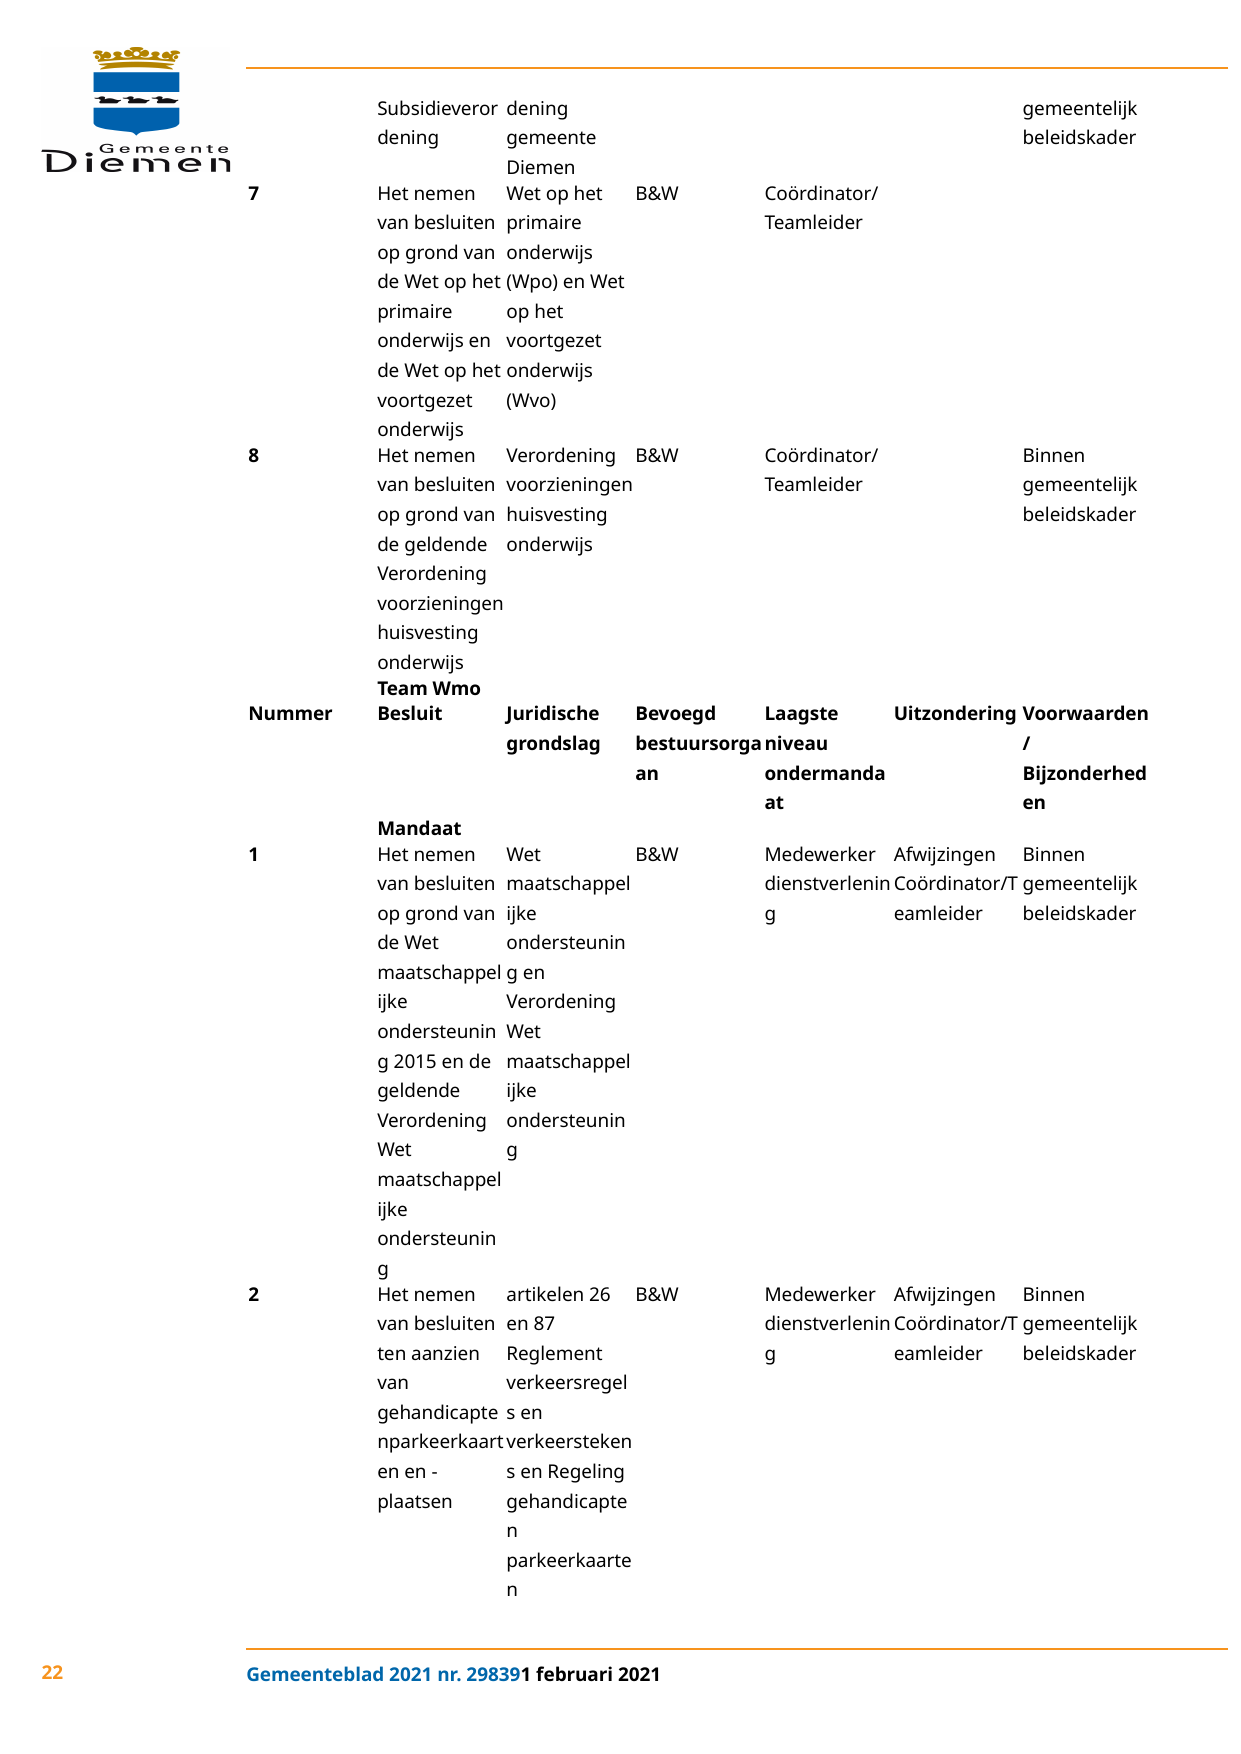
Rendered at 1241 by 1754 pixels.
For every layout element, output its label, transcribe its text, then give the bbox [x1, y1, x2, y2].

table_cell [1023, 815, 1152, 841]
table_cell Medewerker dienstverlening [764, 841, 893, 1281]
table_cell B&W [635, 442, 764, 675]
table_cell Binnen gemeentelijk beleidskader [1023, 1281, 1152, 1602]
table_cell artikelen 26 en 87 Reglement verkeersregels en verkeerstekens en Regeling gehandicapten parkeerkaarten [506, 1281, 635, 1602]
table_cell [764, 675, 893, 701]
table_cell Coördinator/Teamleider [764, 180, 893, 442]
table_cell [894, 180, 1022, 442]
table_cell Verordening voorzieningen huisvesting onderwijs [506, 442, 635, 675]
table_cell 7 [248, 180, 377, 442]
table_cell Team Wmo [377, 675, 506, 701]
table_cell 2 [248, 1281, 377, 1602]
table_cell Afwijzingen Coördinator/Teamleider [894, 1281, 1022, 1602]
table_cell Subsidieverordening [377, 95, 506, 180]
table_cell Voorwaarden / Bijzonderheden [1023, 701, 1152, 815]
table_cell B&W [635, 1281, 764, 1602]
table_cell [248, 95, 377, 180]
table_cell dening gemeente Diemen [506, 95, 635, 180]
table_cell Juridische grondslag [506, 701, 635, 815]
table_cell 1 [248, 841, 377, 1281]
table_cell Wet maatschappelijke ondersteuning en Verordening Wet maatschappelijke ondersteuning [506, 841, 635, 1281]
table_cell Uitzondering [894, 701, 1022, 815]
table_cell Afwijzingen Coördinator/Teamleider [894, 841, 1022, 1281]
table_cell Binnen gemeentelijk beleidskader [1023, 442, 1152, 675]
table_cell [248, 675, 377, 701]
table_cell Besluit [377, 701, 506, 815]
table_cell [248, 815, 377, 841]
table_cell Het nemen van besluiten op grond van de geldende Verordening voorzieningen huisvesting onderwijs [377, 442, 506, 675]
table_cell [894, 442, 1022, 675]
table_cell [764, 95, 893, 180]
table_cell Het nemen van besluiten op grond van de Wet op het primaire onderwijs en de Wet op het voortgezet onderwijs [377, 180, 506, 442]
table_cell Laagste niveau ondermandaat [764, 701, 893, 815]
table_cell Mandaat [377, 815, 506, 841]
table_cell Het nemen van besluiten ten aanzien van gehandicaptenparkeerkaarten en -plaatsen [377, 1281, 506, 1602]
table_cell B&W [635, 180, 764, 442]
table_cell [894, 675, 1022, 701]
table_cell B&W [635, 841, 764, 1281]
picture [41, 47, 231, 172]
table_cell [1023, 675, 1152, 701]
table_cell [635, 95, 764, 180]
table_cell Medewerker dienstverlening [764, 1281, 893, 1602]
table_cell [635, 815, 764, 841]
table_cell Wet op het primaire onderwijs (Wpo) en Wet op het voortgezet onderwijs (Wvo) [506, 180, 635, 442]
table_cell Het nemen van besluiten op grond van de Wet maatschappelijke ondersteuning 2015 en de geldende Verordening Wet maatschappelijke ondersteuning [377, 841, 506, 1281]
table_cell [1023, 180, 1152, 442]
table_cell [894, 95, 1022, 180]
table_cell Nummer [248, 701, 377, 815]
table_cell Binnen gemeentelijk beleidskader [1023, 841, 1152, 1281]
table_cell [635, 675, 764, 701]
table_cell Coördinator/Teamleider [764, 442, 893, 675]
table_cell [506, 675, 635, 701]
table_cell Bevoegd bestuursorgaan [635, 701, 764, 815]
table_cell [764, 815, 893, 841]
table_cell 8 [248, 442, 377, 675]
table_cell [894, 815, 1022, 841]
table_cell [506, 815, 635, 841]
table_cell gemeentelijk beleidskader [1023, 95, 1152, 180]
